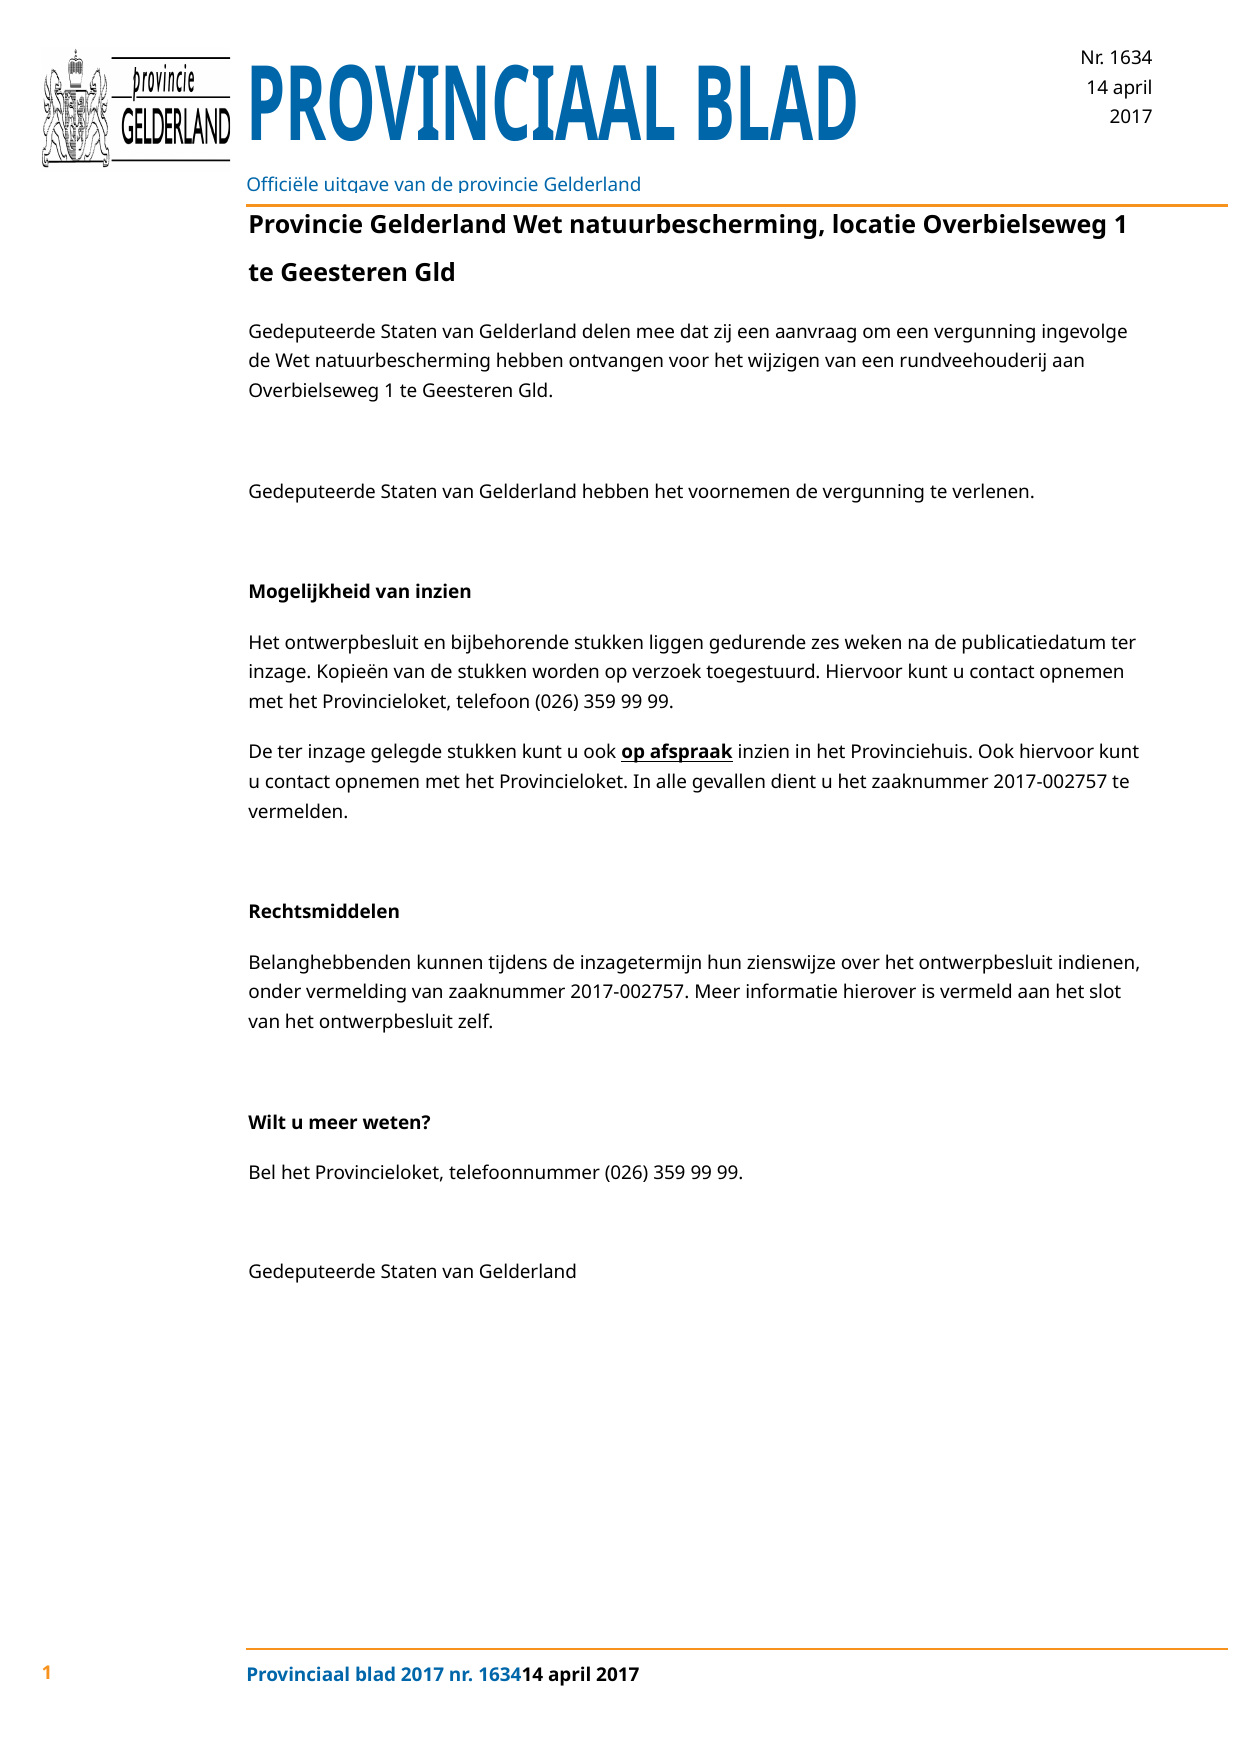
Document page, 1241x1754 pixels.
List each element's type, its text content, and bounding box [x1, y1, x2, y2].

text De ter inzage gelegde stukken kunt u ook op afspraak inzien in het Provinciehuis. Ook hiervoor kunt u contact opnemen met het Provincieloket. In alle gevallen dient u het zaaknummer 2017-002757 te vermelden. [248, 739, 1152, 824]
text Gedeputeerde Staten van Gelderland hebben het voornemen de vergunning te verlenen. [248, 478, 1152, 504]
text Gedeputeerde Staten van Gelderland [248, 1258, 1152, 1283]
text Mogelijkheid van inzien [248, 579, 1152, 604]
text Wilt u meer weten? [248, 1109, 1152, 1135]
text Bel het Provincieloket, telefoonnummer (026) 359 99 99. [248, 1159, 1152, 1185]
text Belanghebbenden kunnen tijdens de inzagetermijn hun zienswijze over het ontwerpbesluit indienen, onder vermelding van zaaknummer 2017-002757. Meer informatie hierover is vermeld aan het slot van het ontwerpbesluit zelf. [248, 949, 1152, 1034]
text Rechtsmiddelen [248, 899, 1152, 924]
picture [41, 47, 231, 172]
text Provincie Gelderland Wet natuurbescherming, locatie Overbielseweg 1 te Geesteren Gld [248, 207, 1152, 288]
text Gedeputeerde Staten van Gelderland delen mee dat zij een aanvraag om een vergunning ingevolge de Wet natuurbescherming hebben ontvangen voor het wijzigen van een rundveehouderij aan Overbielseweg 1 te Geesteren Gld. [248, 318, 1152, 403]
text Het ontwerpbesluit en bijbehorende stukken liggen gedurende zes weken na de publicatiedatum ter inzage. Kopieën van de stukken worden op verzoek toegestuurd. Hiervoor kunt u contact opnemen met het Provincieloket, telefoon (026) 359 99 99. [248, 629, 1152, 714]
